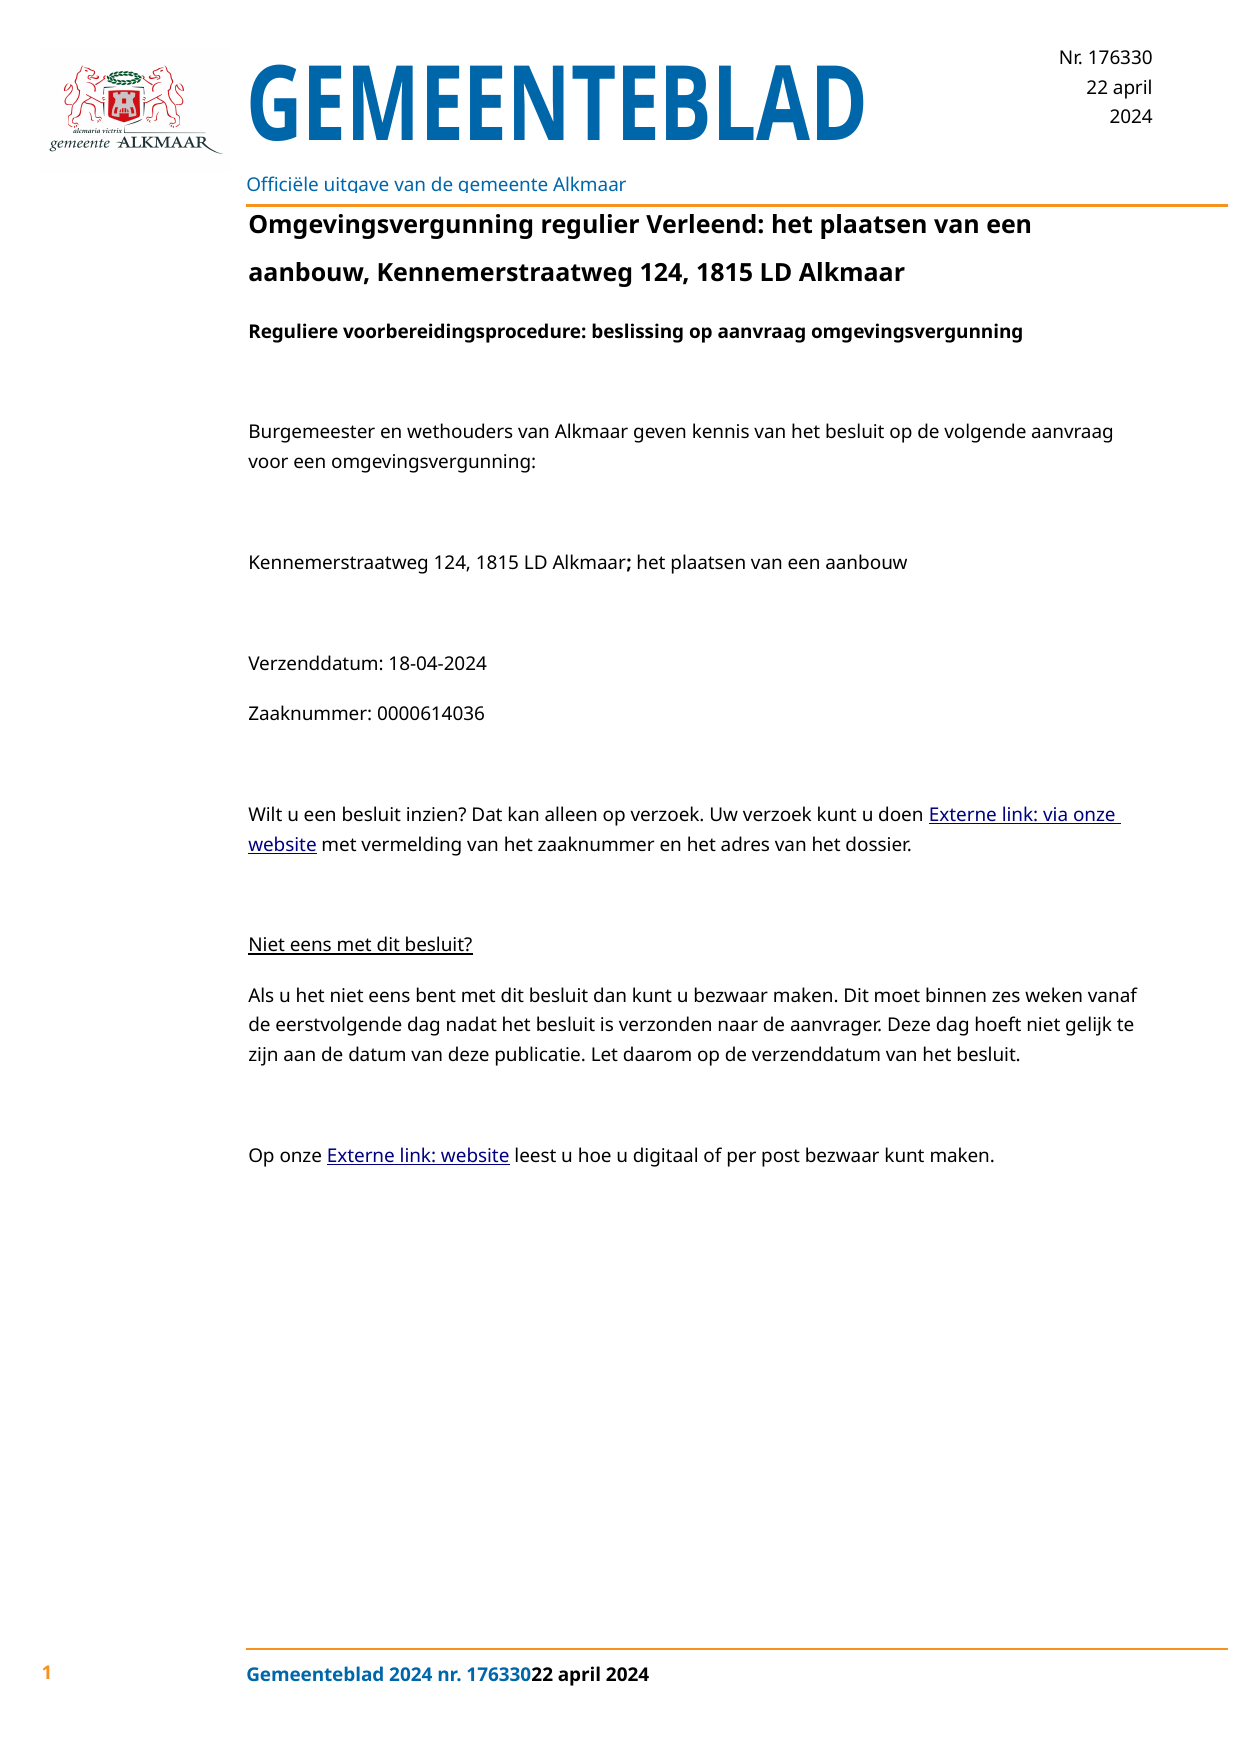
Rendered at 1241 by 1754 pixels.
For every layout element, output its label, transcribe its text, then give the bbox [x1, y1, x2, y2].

text Verzenddatum: 18-04-2024 [248, 650, 1152, 676]
text Reguliere voorbereidingsprocedure: beslissing op aanvraag omgevingsvergunning [248, 318, 1152, 344]
text Burgemeester en wethouders van Alkmaar geven kennis van het besluit op de volgende aanvraag voor een omgevingsvergunning: [248, 419, 1152, 474]
text Zaaknummer: 0000614036 [248, 700, 1152, 726]
text Als u het niet eens bent met dit besluit dan kunt u bezwaar maken. Dit moet binnen zes weken vanaf de eerstvolgende dag nadat het besluit is verzonden naar de aanvrager. Deze dag hoeft niet gelijk te zijn aan de datum van deze publicatie. Let daarom op de verzenddatum van het besluit. [248, 982, 1152, 1067]
picture [41, 47, 231, 172]
text Wilt u een besluit inzien? Dat kan alleen op verzoek. Uw verzoek kunt u doen Externe link: via onze website met vermelding van het zaaknummer en het adres van het dossier. [248, 801, 1152, 857]
text Kennemerstraatweg 124, 1815 LD Alkmaar; het plaatsen van een aanbouw [248, 549, 1152, 575]
text Omgevingsvergunning regulier Verleend: het plaatsen van een aanbouw, Kennemerstraatweg 124, 1815 LD Alkmaar [248, 207, 1152, 288]
text Niet eens met dit besluit? [248, 932, 1152, 957]
text Op onze Externe link: website leest u hoe u digitaal of per post bezwaar kunt maken. [248, 1142, 1152, 1168]
